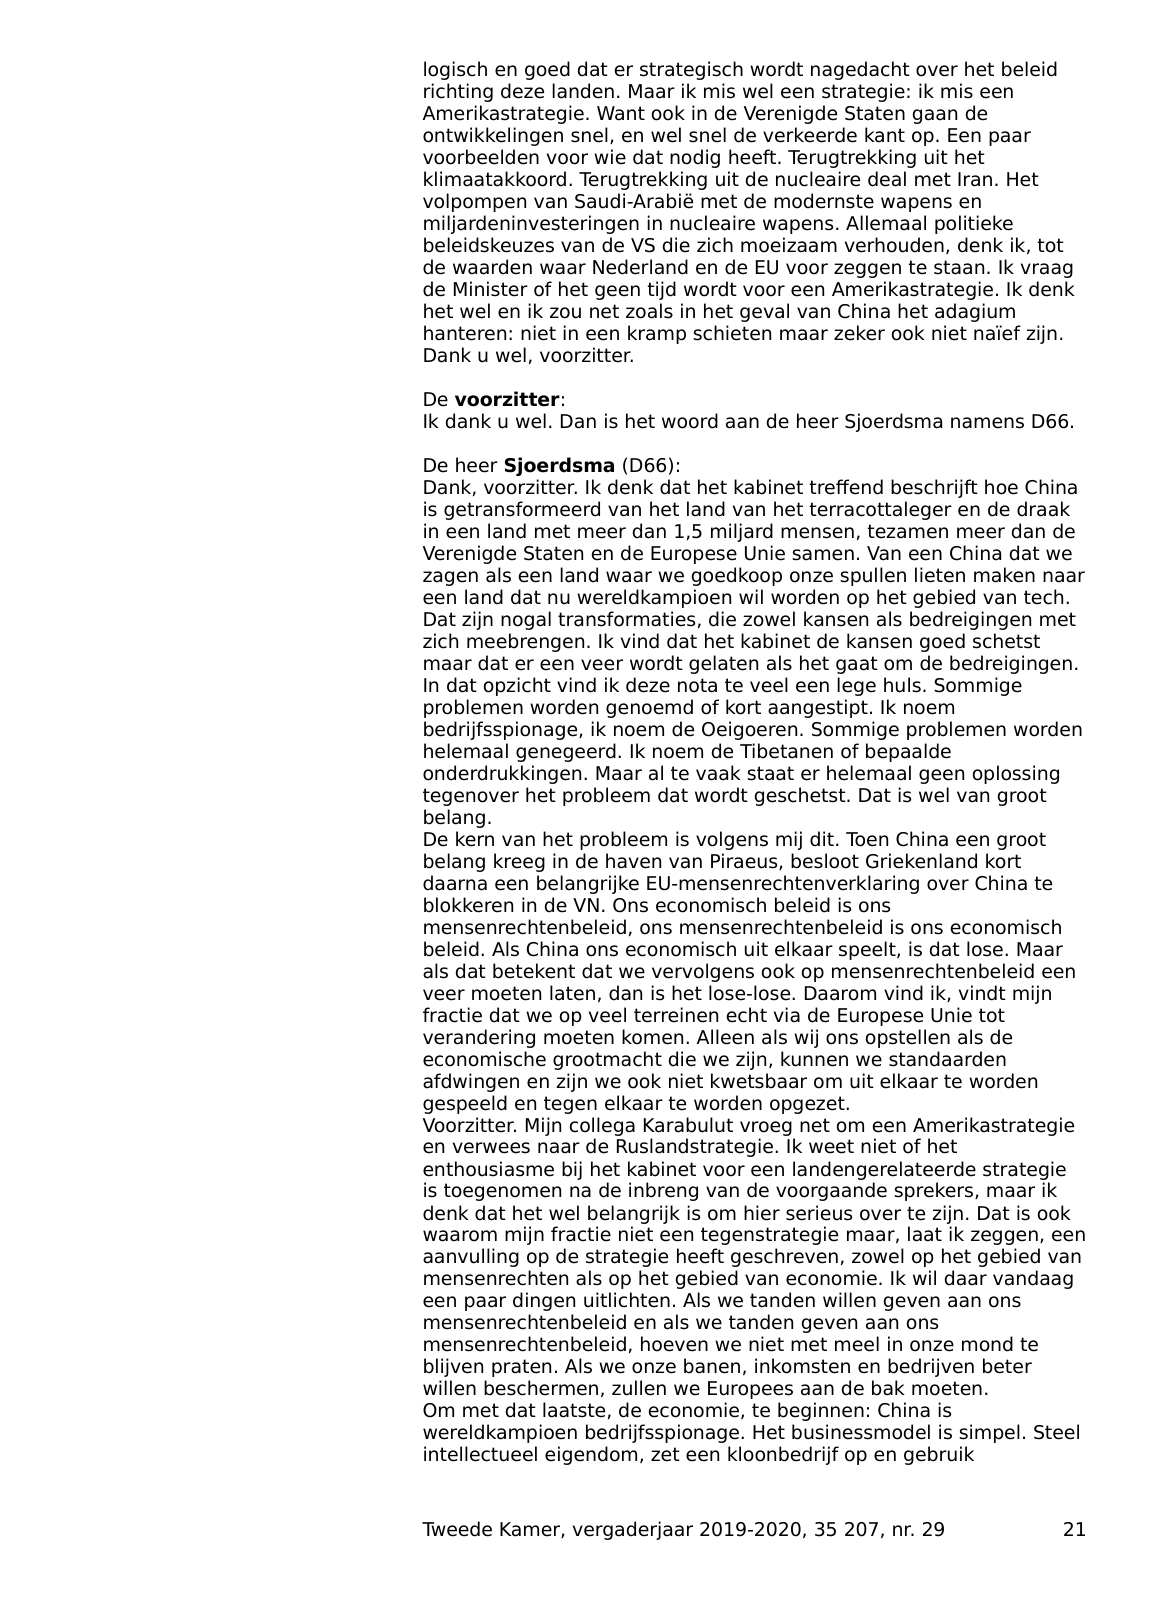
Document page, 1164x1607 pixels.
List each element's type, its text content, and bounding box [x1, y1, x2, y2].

text Om met dat laatste, de economie, te beginnen: China is wereldkampioen bedrijfsspionage. Het businessmodel is simpel. Steel intellectueel eigendom, zet een kloonbedrijf op en gebruik [422, 1400, 1087, 1466]
text Ik dank u wel. Dan is het woord aan de heer Sjoerdsma namens D66. [422, 411, 1087, 433]
text De kern van het probleem is volgens mij dit. Toen China een groot belang kreeg in de haven van Piraeus, besloot Griekenland kort daarna een belangrijke EU-mensenrechtenverklaring over China te blokkeren in de VN. Ons economisch beleid is ons mensenrechtenbeleid, ons mensenrechtenbeleid is ons economisch beleid. Als China ons economisch uit elkaar speelt, is dat lose. Maar als dat betekent dat we vervolgens ook op mensenrechtenbeleid een veer moeten laten, dan is het lose-lose. Daarom vind ik, vindt mijn fractie dat we op veel terreinen echt via de Europese Unie tot verandering moeten komen. Alleen als wij ons opstellen als de economische grootmacht die we zijn, kunnen we standaarden afdwingen en zijn we ook niet kwetsbaar om uit elkaar te worden gespeeld en tegen elkaar te worden opgezet. [422, 829, 1087, 1114]
text Dank u wel, voorzitter. [422, 345, 1087, 367]
text Dank, voorzitter. Ik denk dat het kabinet treffend beschrijft hoe China is getransformeerd van het land van het terracottaleger en de draak in een land met meer dan 1,5 miljard mensen, tezamen meer dan de Verenigde Staten en de Europese Unie samen. Van een China dat we zagen als een land waar we goedkoop onze spullen lieten maken naar een land dat nu wereldkampioen wil worden op het gebied van tech. Dat zijn nogal transformaties, die zowel kansen als bedreigingen met zich meebrengen. Ik vind dat het kabinet de kansen goed schetst maar dat er een veer wordt gelaten als het gaat om de bedreigingen. In dat opzicht vind ik deze nota te veel een lege huls. Sommige problemen worden genoemd of kort aangestipt. Ik noem bedrijfsspionage, ik noem de Oeigoeren. Sommige problemen worden helemaal genegeerd. Ik noem de Tibetanen of bepaalde onderdrukkingen. Maar al te vaak staat er helemaal geen oplossing tegenover het probleem dat wordt geschetst. Dat is wel van groot belang. [422, 477, 1087, 829]
text De voorzitter: [422, 389, 1087, 411]
text Voorzitter. Mijn collega Karabulut vroeg net om een Amerikastrategie en verwees naar de Ruslandstrategie. Ik weet niet of het enthousiasme bij het kabinet voor een landengerelateerde strategie is toegenomen na de inbreng van de voorgaande sprekers, maar ik denk dat het wel belangrijk is om hier serieus over te zijn. Dat is ook waarom mijn fractie niet een tegenstrategie maar, laat ik zeggen, een aanvulling op de strategie heeft geschreven, zowel op het gebied van mensenrechten als op het gebied van economie. Ik wil daar vandaag een paar dingen uitlichten. Als we tanden willen geven aan ons mensenrechtenbeleid en als we tanden geven aan ons mensenrechtenbeleid, hoeven we niet met meel in onze mond te blijven praten. Als we onze banen, inkomsten en bedrijven beter willen beschermen, zullen we Europees aan de bak moeten. [422, 1114, 1087, 1400]
text logisch en goed dat er strategisch wordt nagedacht over het beleid richting deze landen. Maar ik mis wel een strategie: ik mis een Amerikastrategie. Want ook in de Verenigde Staten gaan de ontwikkelingen snel, en wel snel de verkeerde kant op. Een paar voorbeelden voor wie dat nodig heeft. Terugtrekking uit het klimaatakkoord. Terugtrekking uit de nucleaire deal met Iran. Het volpompen van Saudi-Arabië met de modernste wapens en miljardeninvesteringen in nucleaire wapens. Allemaal politieke beleidskeuzes van de VS die zich moeizaam verhouden, denk ik, tot de waarden waar Nederland en de EU voor zeggen te staan. Ik vraag de Minister of het geen tijd wordt voor een Amerikastrategie. Ik denk het wel en ik zou net zoals in het geval van China het adagium hanteren: niet in een kramp schieten maar zeker ook niet naïef zijn. [422, 59, 1087, 345]
text De heer Sjoerdsma (D66): [422, 455, 1087, 477]
